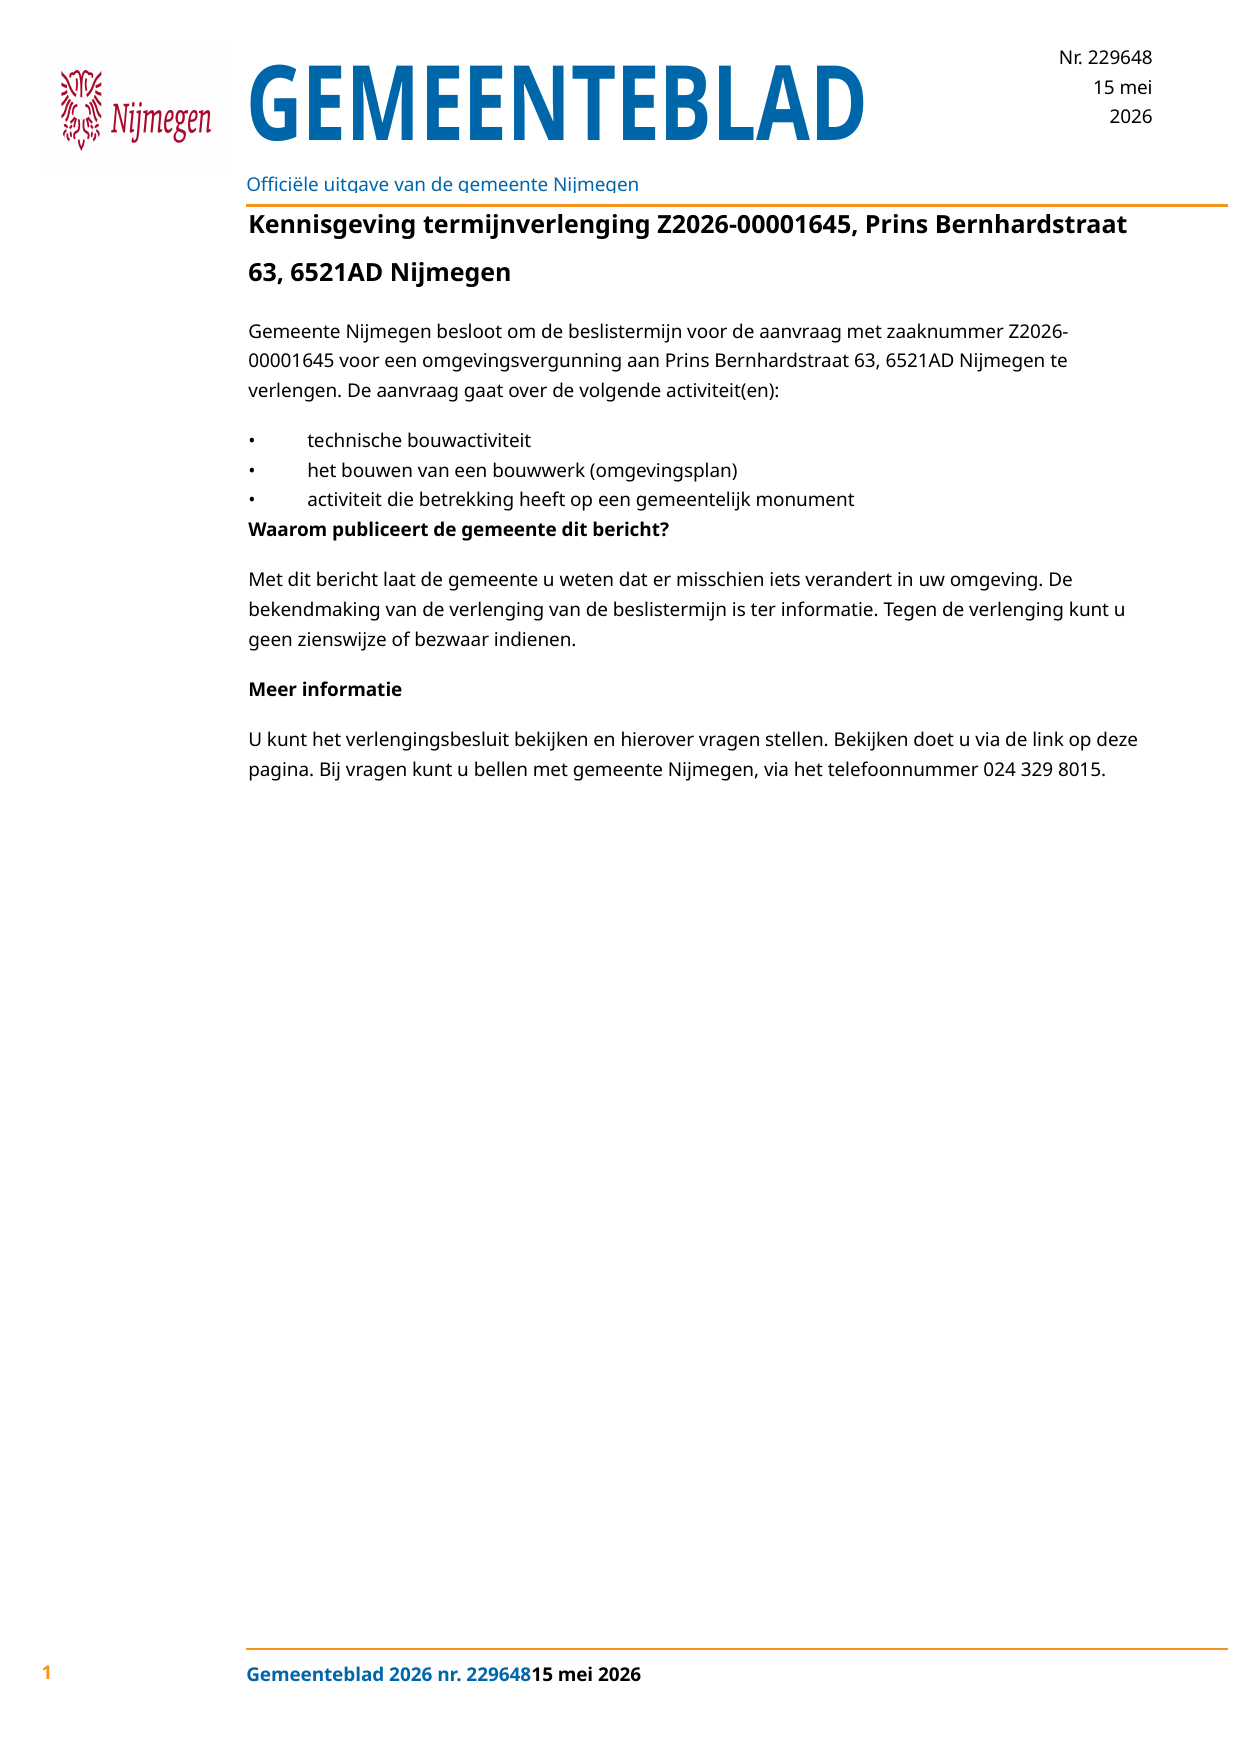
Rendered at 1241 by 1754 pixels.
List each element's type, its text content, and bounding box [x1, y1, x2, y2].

text Kennisgeving termijnverlenging Z2026-00001645, Prins Bernhardstraat 63, 6521AD Nijmegen [248, 207, 1152, 288]
text U kunt het verlengingsbesluit bekijken en hierover vragen stellen. Bekijken doet u via de link op deze pagina. Bij vragen kunt u bellen met gemeente Nijmegen, via het telefoonnummer 024 329 8015. [248, 727, 1152, 782]
text Gemeente Nijmegen besloot om de beslistermijn voor de aanvraag met zaaknummer Z2026-00001645 voor een omgevingsvergunning aan Prins Bernhardstraat 63, 6521AD Nijmegen te verlengen. De aanvraag gaat over de volgende activiteit(en): [248, 318, 1152, 403]
list technische bouwactiviteit [248, 427, 1152, 453]
list activiteit die betrekking heeft op een gemeentelijk monument [248, 487, 1152, 512]
text Met dit bericht laat de gemeente u weten dat er misschien iets verandert in uw omgeving. De bekendmaking van de verlenging van de beslistermijn is ter informatie. Tegen de verlenging kunt u geen zienswijze of bezwaar indienen. [248, 567, 1152, 652]
picture [41, 47, 231, 172]
text Meer informatie [248, 676, 1152, 702]
text Waarom publiceert de gemeente dit bericht? [248, 516, 1152, 542]
list het bouwen van een bouwwerk (omgevingsplan) [248, 457, 1152, 483]
